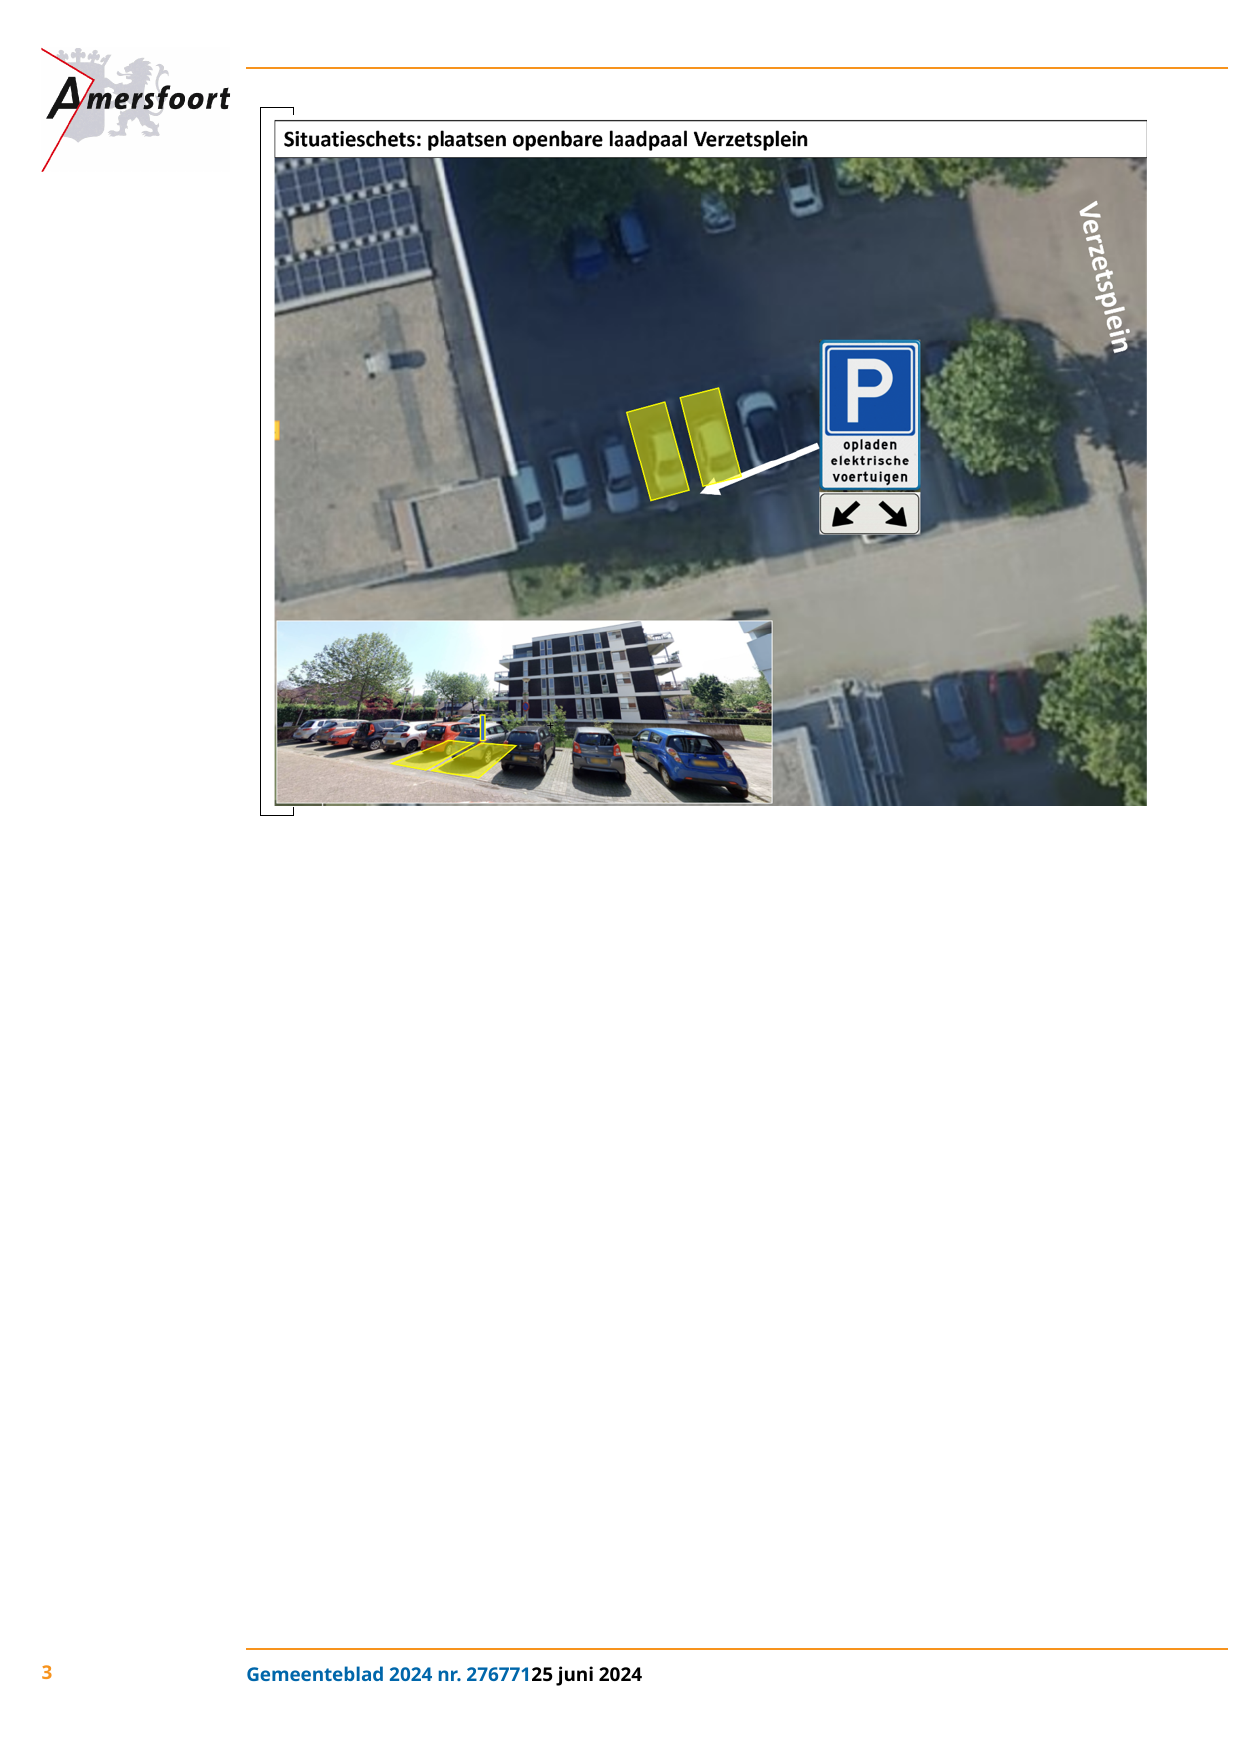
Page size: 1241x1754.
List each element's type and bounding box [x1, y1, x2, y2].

picture [41, 47, 231, 172]
picture [268, 115, 1149, 807]
